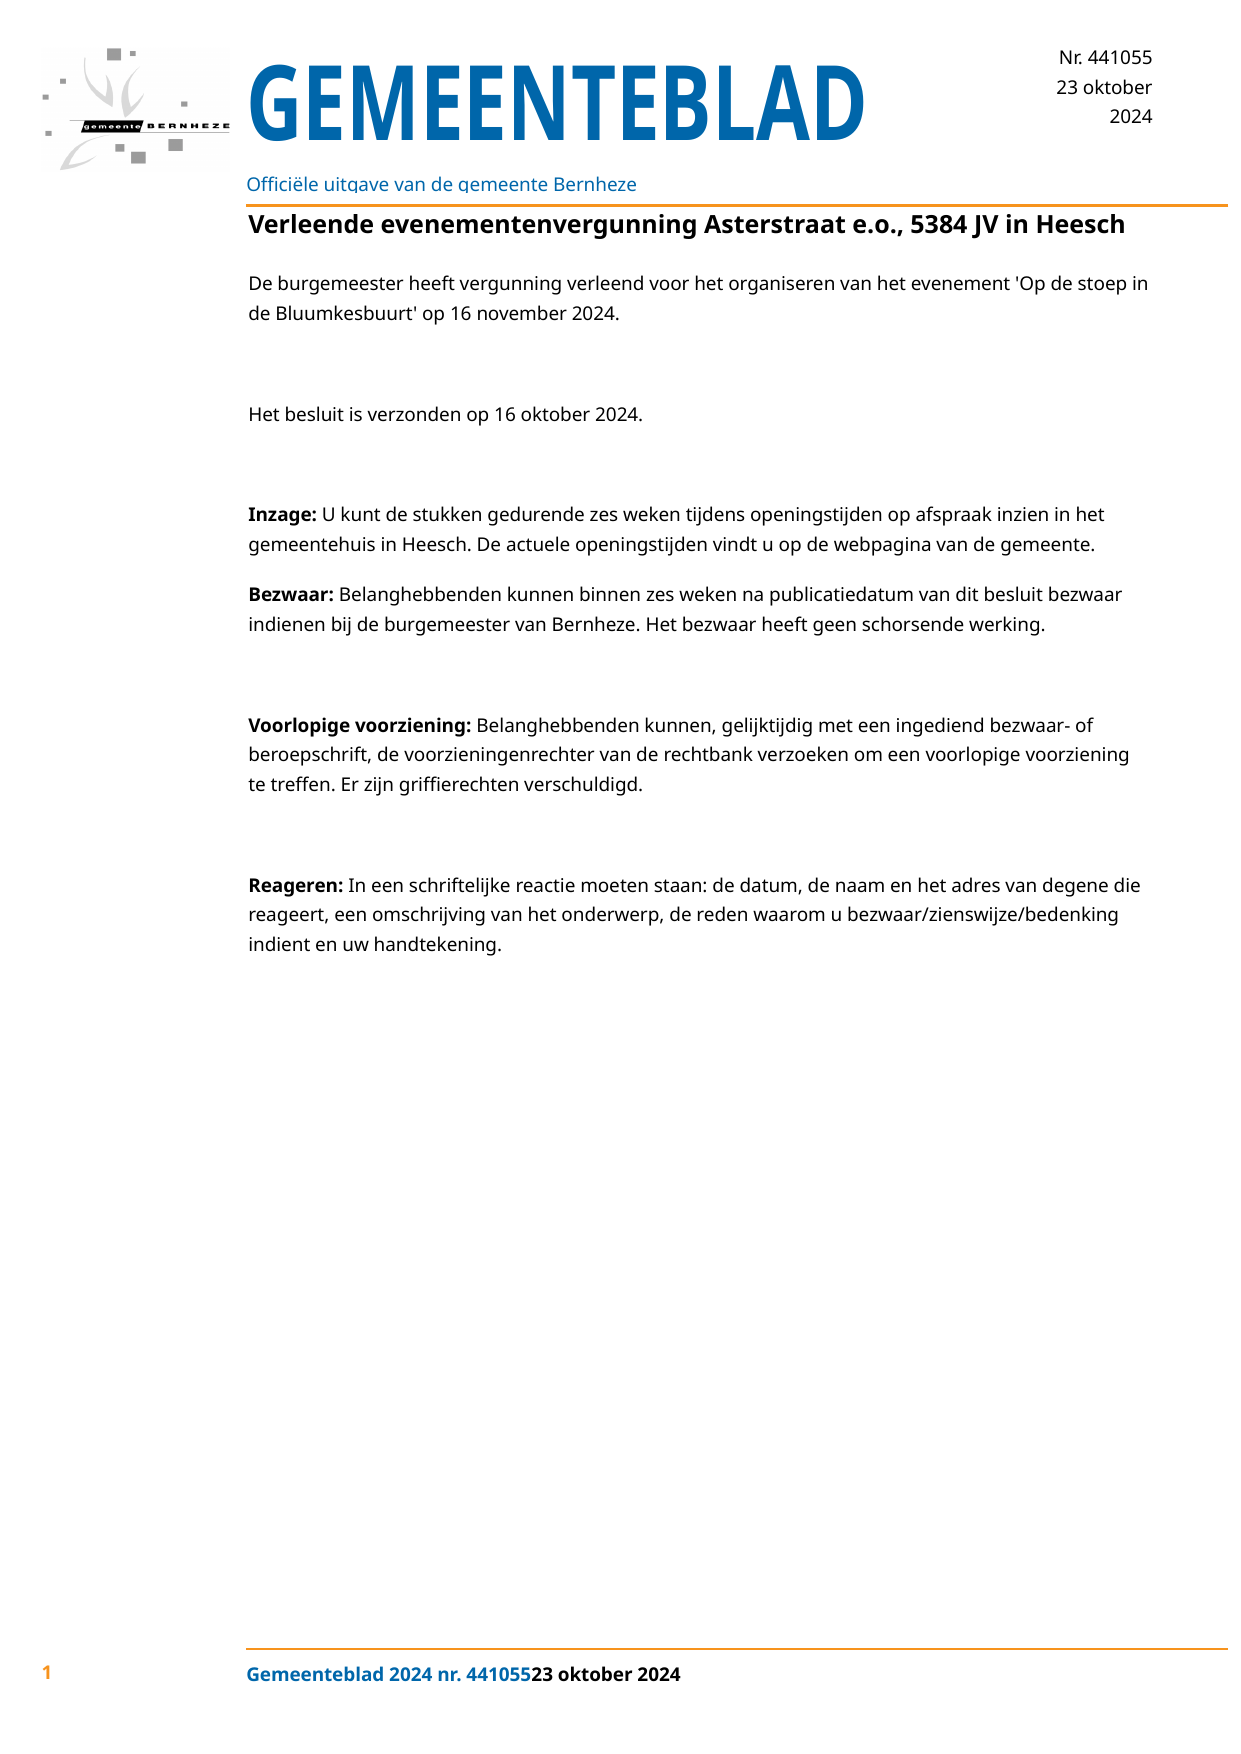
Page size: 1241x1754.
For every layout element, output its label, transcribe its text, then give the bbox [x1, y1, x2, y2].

text Bezwaar: Belanghebbenden kunnen binnen zes weken na publicatiedatum van dit besluit bezwaar indienen bij de burgemeester van Bernheze. Het bezwaar heeft geen schorsende werking. [248, 582, 1152, 637]
text Inzage: U kunt de stukken gedurende zes weken tijdens openingstijden op afspraak inzien in het gemeentehuis in Heesch. De actuele openingstijden vindt u op de webpagina van de gemeente. [248, 502, 1152, 557]
picture [41, 47, 231, 172]
text Reageren: In een schriftelijke reactie moeten staan: de datum, de naam en het adres van degene die reageert, een omschrijving van het onderwerp, de reden waarom u bezwaar/zienswijze/bedenking indient en uw handtekening. [248, 872, 1152, 957]
text Het besluit is verzonden op 16 oktober 2024. [248, 401, 1152, 426]
text De burgemeester heeft vergunning verleend voor het organiseren van het evenement 'Op de stoep in de Bluumkesbuurt' op 16 november 2024. [248, 270, 1152, 326]
text Verleende evenementenvergunning Asterstraat e.o., 5384 JV in Heesch [248, 207, 1152, 241]
text Voorlopige voorziening: Belanghebbenden kunnen, gelijktijdig met een ingediend bezwaar- of beroepschrift, de voorzieningenrechter van de rechtbank verzoeken om een voorlopige voorziening te treffen. Er zijn griffierechten verschuldigd. [248, 712, 1152, 797]
